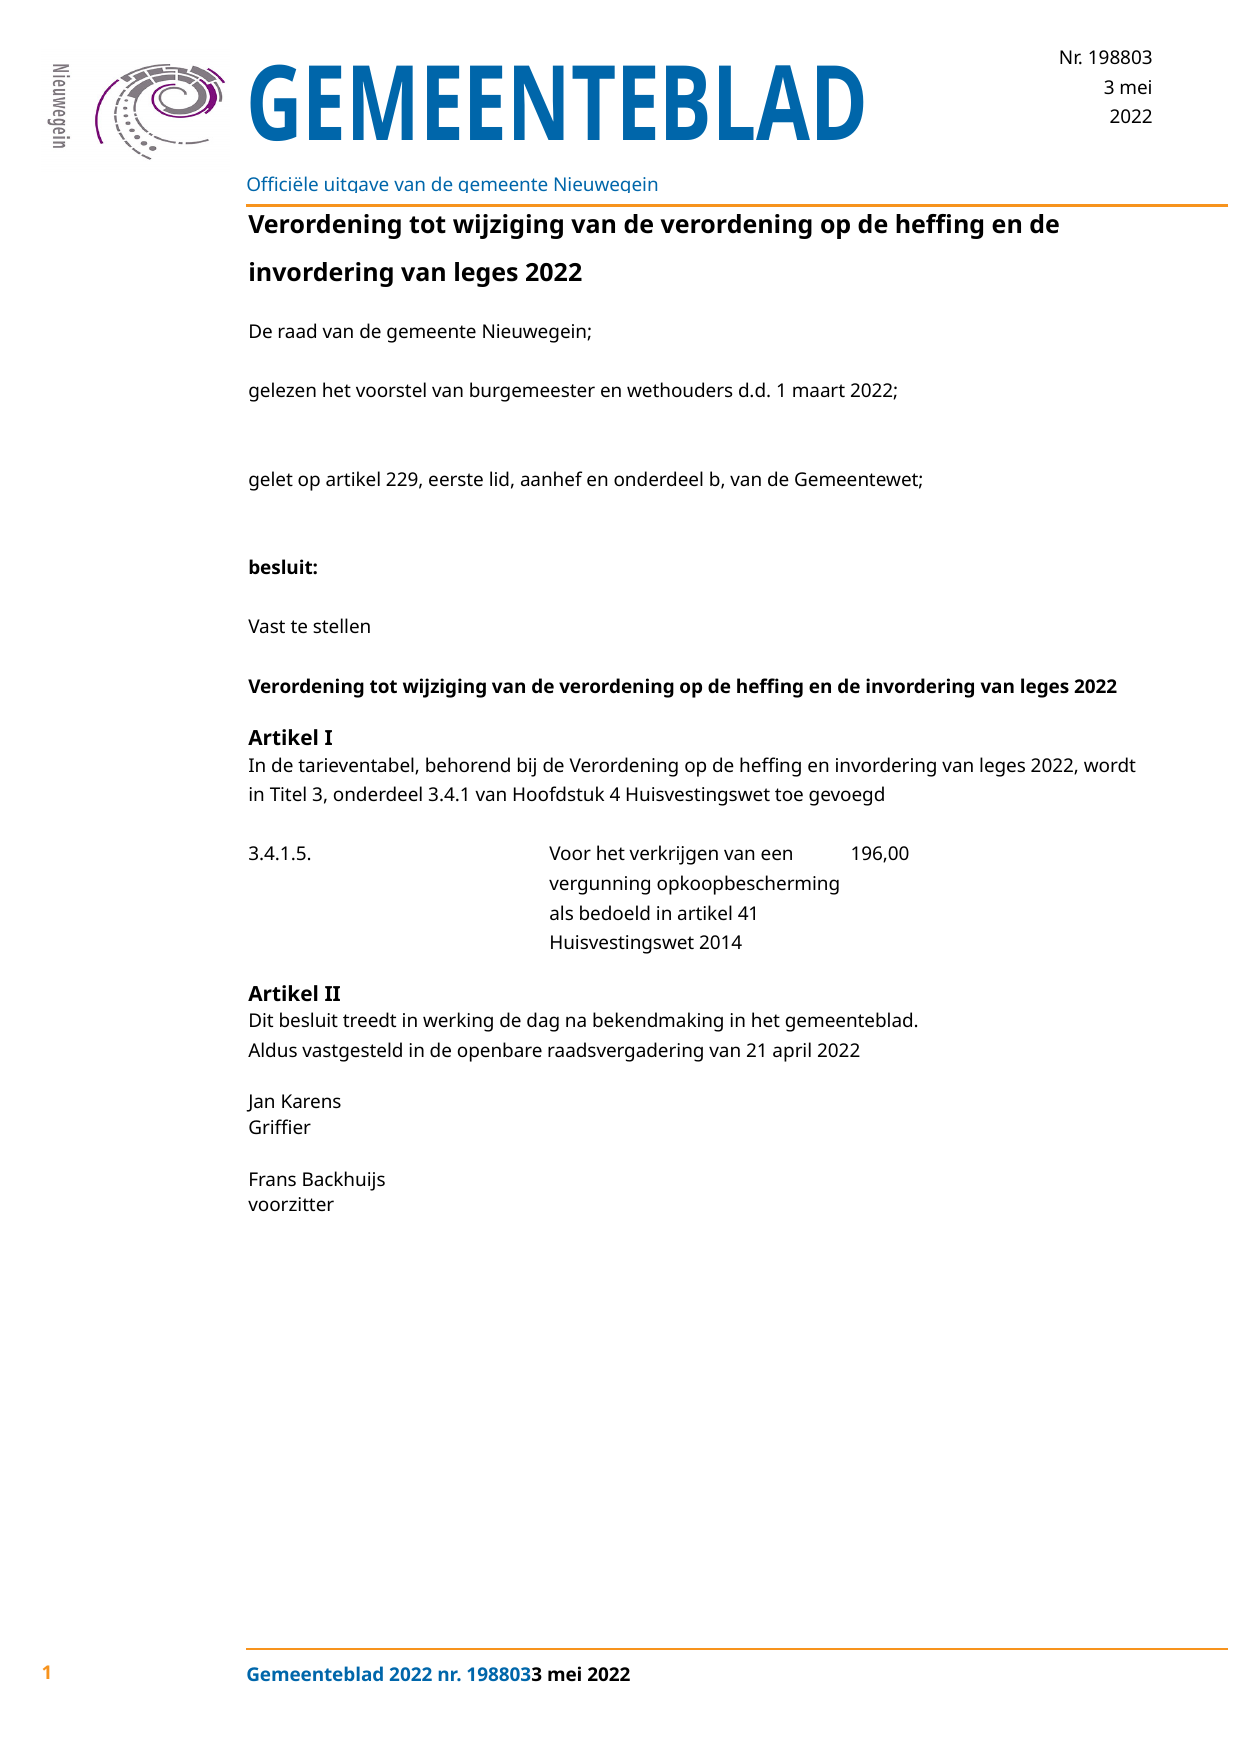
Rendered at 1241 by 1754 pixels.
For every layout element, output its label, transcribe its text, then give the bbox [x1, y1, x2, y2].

text Verordening tot wijziging van de verordening op de heffing en de invordering van leges 2022 [248, 207, 1152, 288]
text besluit: [248, 554, 1152, 580]
text Artikel II [248, 979, 1152, 1008]
text Verordening tot wijziging van de verordening op de heffing en de invordering van leges 2022 [248, 673, 1152, 699]
text Jan Karens [248, 1089, 1152, 1114]
text gelet op artikel 229, eerste lid, aanhef en onderdeel b, van de Gemeentewet; [248, 466, 1152, 492]
text Vast te stellen [248, 614, 1152, 639]
text Dit besluit treedt in werking de dag na bekendmaking in het gemeenteblad. [248, 1008, 1152, 1033]
text Griffier [248, 1114, 1152, 1140]
table_header 3.4.1.5. [248, 841, 549, 955]
text Artikel I [248, 723, 1152, 752]
text In de tarieventabel, behorend bij de Verordening op de heffing en invordering van leges 2022, wordt in Titel 3, onderdeel 3.4.1 van Hoofdstuk 4 Huisvestingswet toe gevoegd [248, 752, 1152, 807]
picture [41, 47, 231, 172]
text Frans Backhuijs [248, 1166, 1152, 1192]
table_header 196,00 [850, 841, 1152, 955]
table_header Voor het verkrijgen van een vergunning opkoopbescherming als bedoeld in artikel 41 Huisvestingswet 2014 [549, 841, 850, 955]
text De raad van de gemeente Nieuwegein; [248, 318, 1152, 344]
text gelezen het voorstel van burgemeester en wethouders d.d. 1 maart 2022; [248, 377, 1152, 403]
text Aldus vastgesteld in de openbare raadsvergadering van 21 april 2022 [248, 1037, 1152, 1063]
text voorzitter [248, 1192, 1152, 1217]
